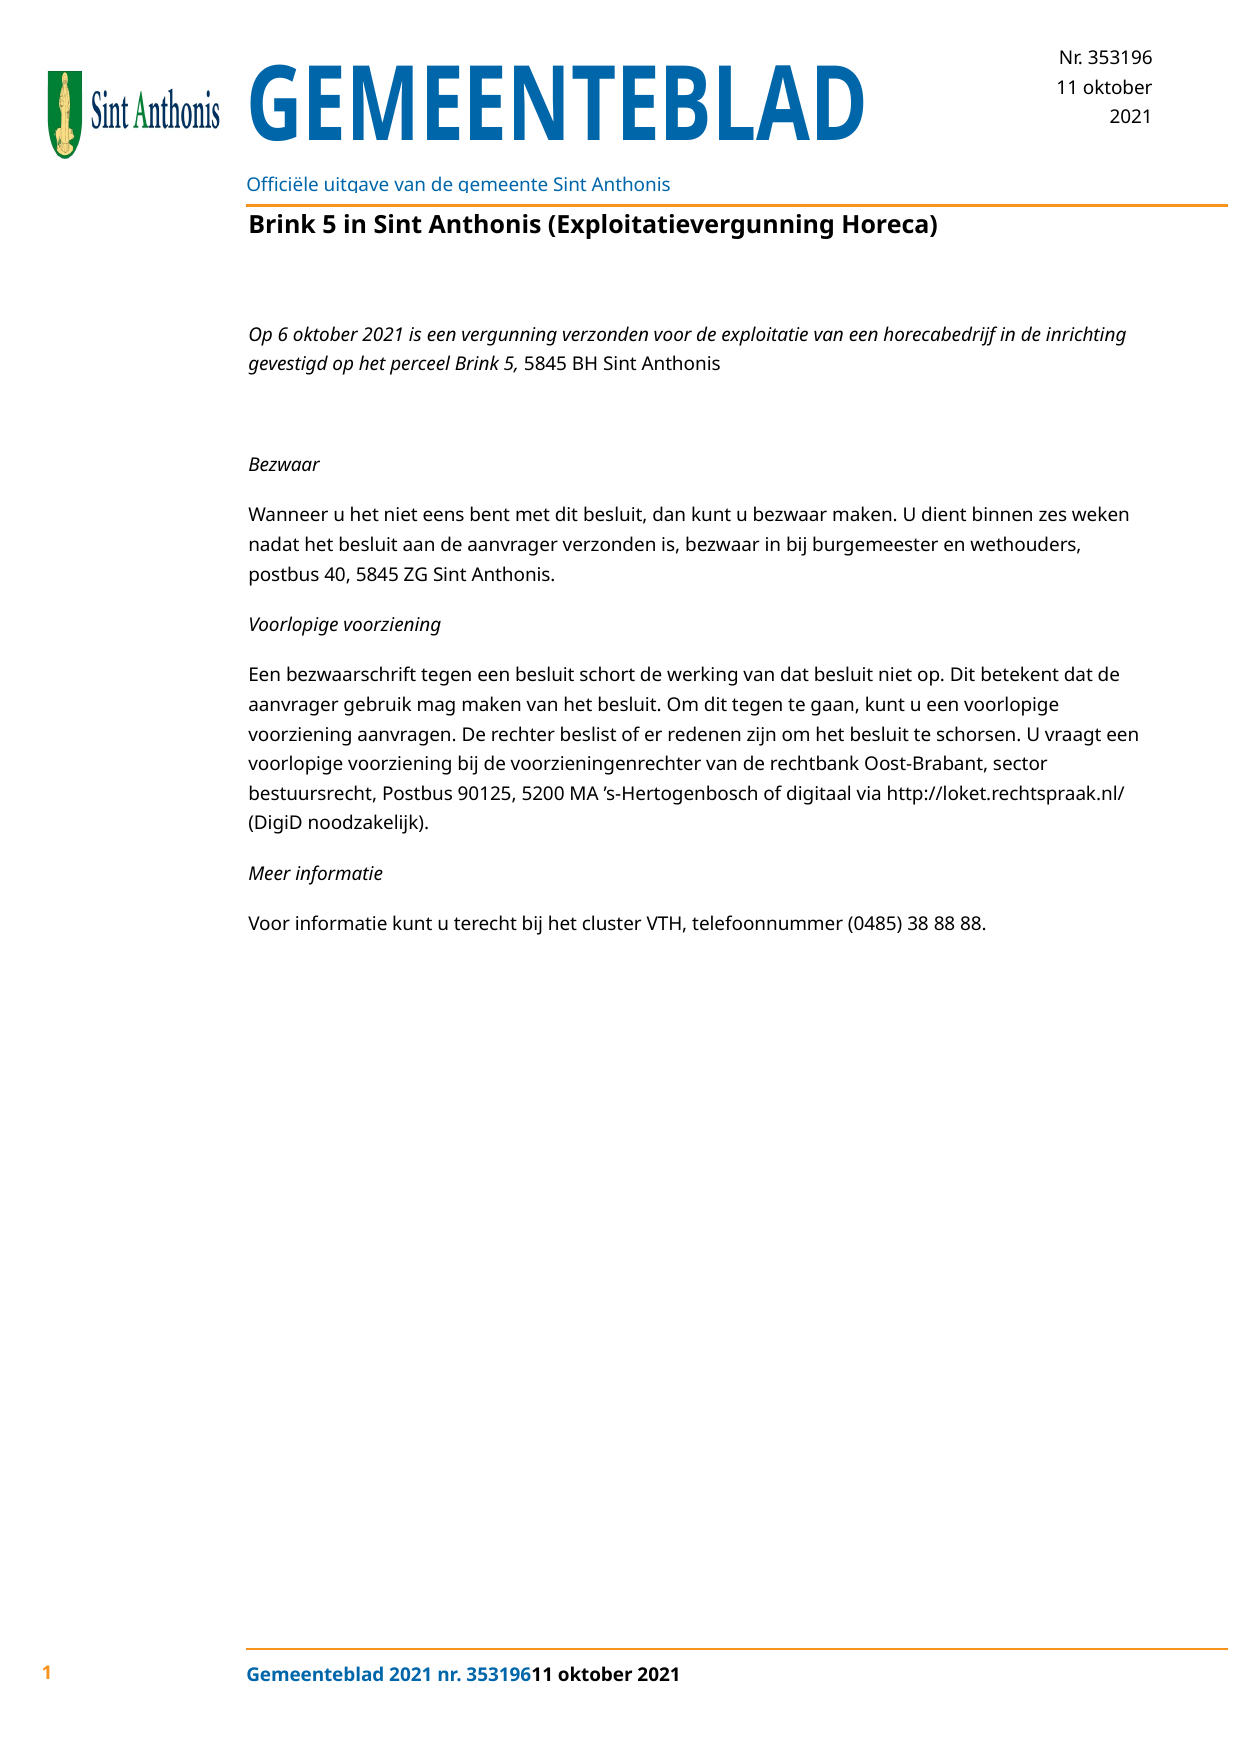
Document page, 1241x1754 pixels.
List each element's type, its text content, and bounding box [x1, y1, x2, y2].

text Voor informatie kunt u terecht bij het cluster VTH, telefoonnummer (0485) 38 88 88. [248, 910, 1152, 936]
text Wanneer u het niet eens bent met dit besluit, dan kunt u bezwaar maken. U dient binnen zes weken nadat het besluit aan de aanvrager verzonden is, bezwaar in bij burgemeester en wethouders, postbus 40, 5845 ZG Sint Anthonis. [248, 502, 1152, 586]
text Voorlopige voorziening [248, 611, 1152, 637]
text Meer informatie [248, 860, 1152, 886]
picture [41, 47, 231, 172]
text Een bezwaarschrift tegen een besluit schort de werking van dat besluit niet op. Dit betekent dat de aanvrager gebruik mag maken van het besluit. Om dit tegen te gaan, kunt u een voorlopige voorziening aanvragen. De rechter beslist of er redenen zijn om het besluit te schorsen. U vraagt een voorlopige voorziening bij de voorzieningenrechter van de rechtbank Oost-Brabant, sector bestuursrecht, Postbus 90125, 5200 MA ’s-Hertogenbosch of digitaal via http://loket.rechtspraak.nl/ (DigiD noodzakelijk). [248, 662, 1152, 835]
text Op 6 oktober 2021 is een vergunning verzonden voor de exploitatie van een horecabedrijf in de inrichting gevestigd op het perceel Brink 5, 5845 BH Sint Anthonis [248, 321, 1152, 376]
text Bezwaar [248, 451, 1152, 477]
text Brink 5 in Sint Anthonis (Exploitatievergunning Horeca) [248, 207, 1152, 241]
